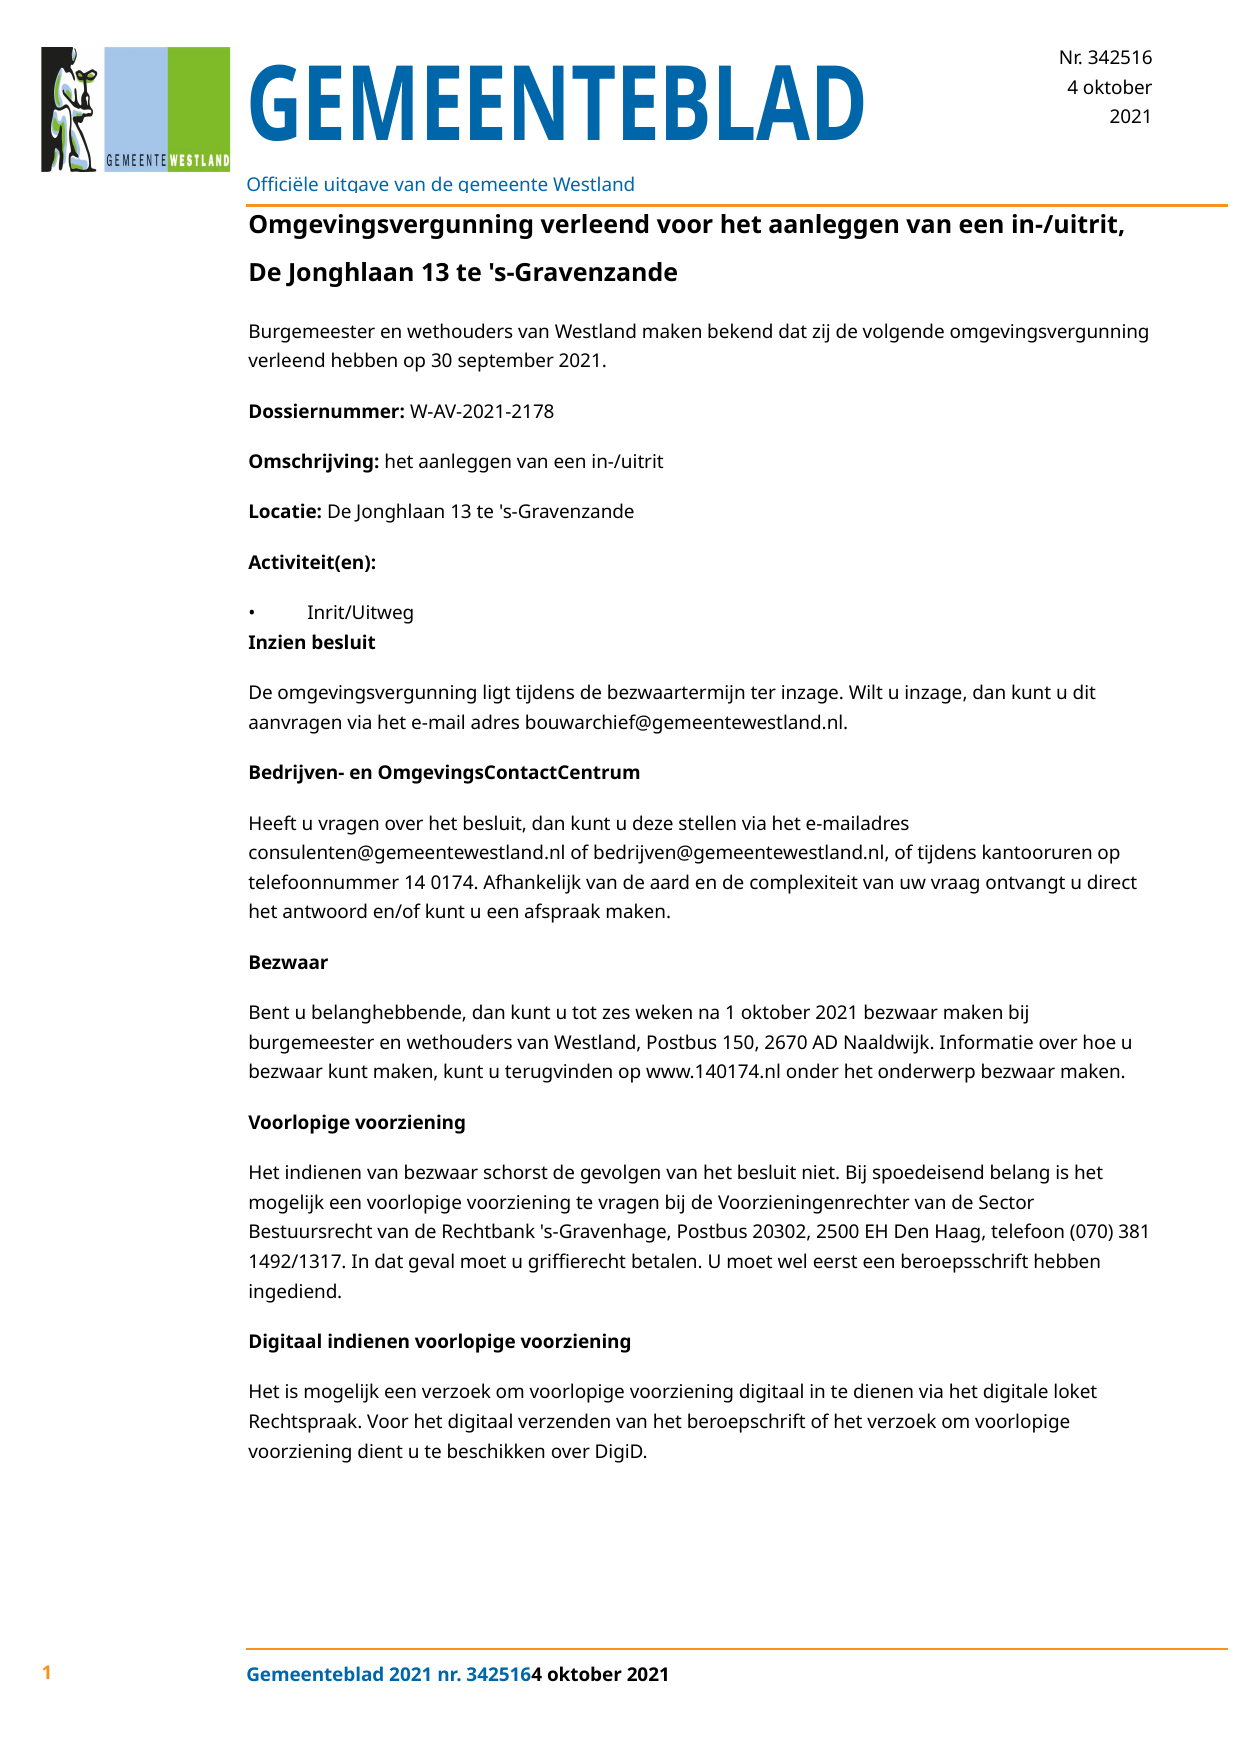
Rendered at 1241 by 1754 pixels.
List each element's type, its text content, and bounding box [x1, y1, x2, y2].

text Omschrijving: het aanleggen van een in-/uitrit [248, 448, 1152, 474]
text Digitaal indienen voorlopige voorziening [248, 1328, 1152, 1354]
list Inrit/Uitweg [248, 599, 1152, 625]
text Burgemeester en wethouders van Westland maken bekend dat zij de volgende omgevingsvergunning verleend hebben op 30 september 2021. [248, 318, 1152, 373]
text Locatie: De Jonghlaan 13 te 's-Gravenzande [248, 499, 1152, 524]
text Heeft u vragen over het besluit, dan kunt u deze stellen via het e-mailadres consulenten@gemeentewestland.nl of bedrijven@gemeentewestland.nl, of tijdens kantooruren op telefoonnummer 14 0174. Afhankelijk van de aard en de complexiteit van uw vraag ontvangt u direct het antwoord en/of kunt u een afspraak maken. [248, 810, 1152, 924]
text Het indienen van bezwaar schorst de gevolgen van het besluit niet. Bij spoedeisend belang is het mogelijk een voorlopige voorziening te vragen bij de Voorzieningenrechter van de Sector Bestuursrecht van de Rechtbank 's-Gravenhage, Postbus 20302, 2500 EH Den Haag, telefoon (070) 381 1492/1317. In dat geval moet u griffierecht betalen. U moet wel eerst een beroepsschrift hebben ingediend. [248, 1159, 1152, 1304]
text Inzien besluit [248, 629, 1152, 655]
text Dossiernummer: W-AV-2021-2178 [248, 398, 1152, 424]
text Het is mogelijk een verzoek om voorlopige voorziening digitaal in te dienen via het digitale loket Rechtspraak. Voor het digitaal verzenden van het beroepschrift of het verzoek om voorlopige voorziening dient u te beschikken over DigiD. [248, 1379, 1152, 1464]
text Bezwaar [248, 949, 1152, 975]
text De omgevingsvergunning ligt tijdens de bezwaartermijn ter inzage. Wilt u inzage, dan kunt u dit aanvragen via het e-mail adres bouwarchief@gemeentewestland.nl. [248, 679, 1152, 735]
picture [41, 47, 231, 172]
text Bedrijven- en OmgevingsContactCentrum [248, 759, 1152, 785]
text Omgevingsvergunning verleend voor het aanleggen van een in-/uitrit, De Jonghlaan 13 te 's-Gravenzande [248, 207, 1152, 288]
text Activiteit(en): [248, 549, 1152, 575]
text Bent u belanghebbende, dan kunt u tot zes weken na 1 oktober 2021 bezwaar maken bij burgemeester en wethouders van Westland, Postbus 150, 2670 AD Naaldwijk. Informatie over hoe u bezwaar kunt maken, kunt u terugvinden op www.140174.nl onder het onderwerp bezwaar maken. [248, 999, 1152, 1084]
text Voorlopige voorziening [248, 1109, 1152, 1135]
